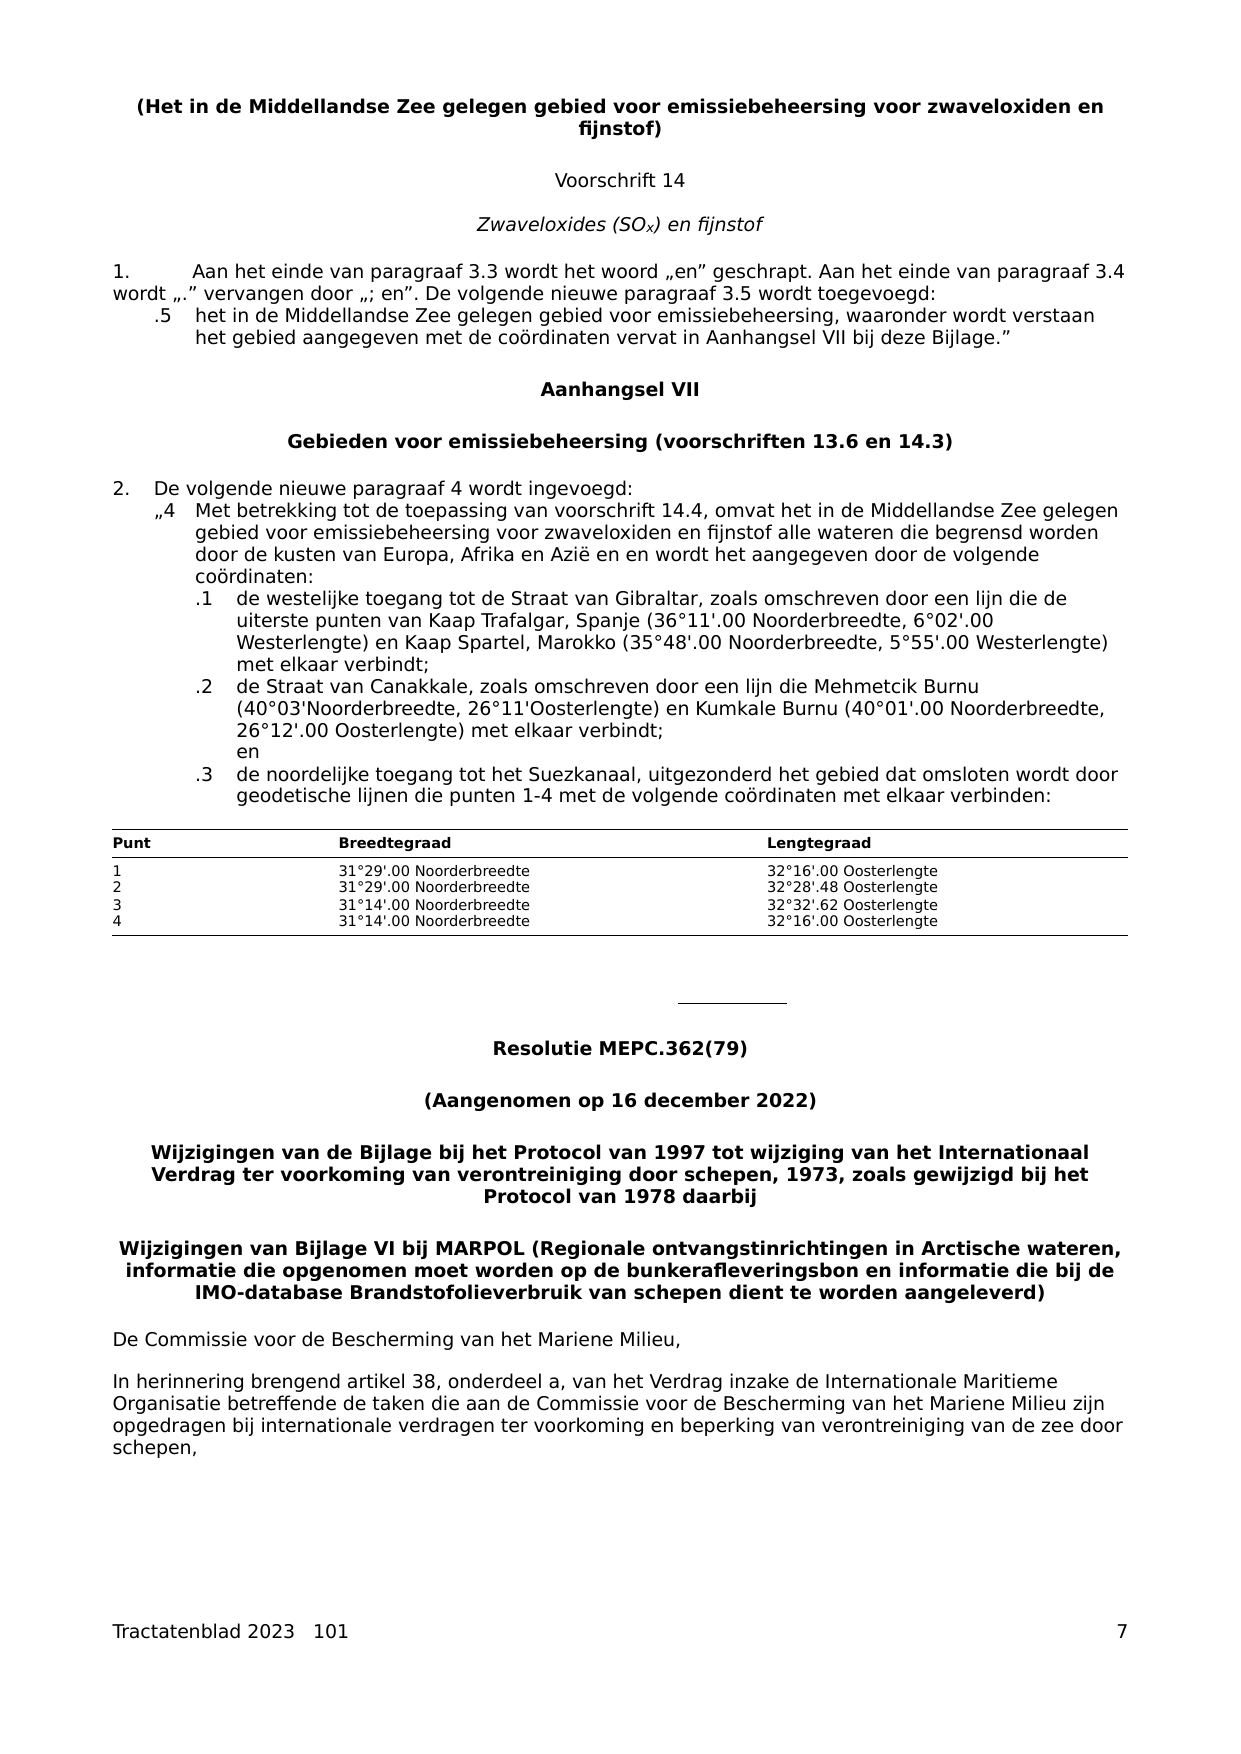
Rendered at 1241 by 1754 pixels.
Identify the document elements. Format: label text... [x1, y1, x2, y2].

table_cell 31°29'.00 Noorderbreedte [333, 879, 761, 896]
subtitle Resolutie MEPC.362(79) [112, 1038, 1128, 1060]
subtitle Gebieden voor emissiebeheersing (voorschriften 13.6 en 14.3) [112, 431, 1128, 453]
text .5 het in de Middellandse Zee gelegen gebied voor emissiebeheersing, waaronder wordt verstaan het gebied aangegeven met de coördinaten vervat in Aanhangsel VII bij deze Bijlage.” [153, 305, 1128, 349]
table_cell 1 [112, 858, 332, 879]
table_cell 2 [112, 879, 332, 896]
table_cell 32°16'.00 Oosterlengte [761, 858, 1128, 879]
table_cell 31°29'.00 Noorderbreedte [333, 858, 761, 879]
table_cell 31°14'.00 Noorderbreedte [333, 913, 761, 935]
text In herinnering brengend artikel 38, onderdeel a, van het Verdrag inzake de Internationale Maritieme Organisatie betreffende de taken die aan de Commissie voor de Bescherming van het Mariene Milieu zijn opgedragen bij internationale verdragen ter voorkoming en beperking van verontreiniging van de zee door schepen, [112, 1371, 1128, 1459]
subtitle Aanhangsel VII [112, 379, 1128, 401]
text .2 de Straat van Canakkale, zoals omschreven door een lijn die Mehmetcik Burnu (40°03'Noorderbreedte, 26°11'Oosterlengte) en Kumkale Burnu (40°01'.00 Noorderbreedte, 26°12'.00 Oosterlengte) met elkaar verbindt; [195, 676, 1128, 741]
subtitle Voorschrift 14 Zwaveloxides (SOx) en fijnstof [112, 170, 1128, 236]
subtitle Wijzigingen van Bijlage VI bij MARPOL (Regionale ontvangstinrichtingen in Arctische wateren, informatie die opgenomen moet worden op de bunkerafleveringsbon en informatie die bij de IMO-database Brandstofolieverbruik van schepen dient te worden aangeleverd) [112, 1238, 1128, 1304]
text „4 Met betrekking tot de toepassing van voorschrift 14.4, omvat het in de Middellandse Zee gelegen gebied voor emissiebeheersing voor zwaveloxiden en fijnstof alle wateren die begrensd worden door de kusten van Europa, Afrika en Azië en en wordt het aangegeven door de volgende coördinaten: [153, 500, 1128, 588]
table_header Punt [112, 830, 332, 857]
table_cell 3 [112, 896, 332, 913]
text .3 de noordelijke toegang tot het Suezkanaal, uitgezonderd het gebied dat omsloten wordt door geodetische lijnen die punten 1-4 met de volgende coördinaten met elkaar verbinden: [195, 763, 1128, 807]
table_cell 31°14'.00 Noorderbreedte [333, 896, 761, 913]
text 2. De volgende nieuwe paragraaf 4 wordt ingevoegd: [112, 478, 1128, 500]
subtitle (Het in de Middellandse Zee gelegen gebied voor emissiebeheersing voor zwaveloxiden en fijnstof) [112, 96, 1128, 140]
table_header Breedtegraad [333, 830, 761, 857]
text 1. Aan het einde van paragraaf 3.3 wordt het woord „en” geschrapt. Aan het einde van paragraaf 3.4 wordt „.” vervangen door „; en”. De volgende nieuwe paragraaf 3.5 wordt toegevoegd: [112, 261, 1128, 305]
table_header Lengtegraad [761, 830, 1128, 857]
table_cell 32°16'.00 Oosterlengte [761, 913, 1128, 935]
text De Commissie voor de Bescherming van het Mariene Milieu, [112, 1329, 1128, 1351]
text en [236, 741, 1128, 763]
table_cell 4 [112, 913, 332, 935]
text .1 de westelijke toegang tot de Straat van Gibraltar, zoals omschreven door een lijn die de uiterste punten van Kaap Trafalgar, Spanje (36°11'.00 Noorderbreedte, 6°02'.00 Westerlengte) en Kaap Spartel, Marokko (35°48'.00 Noorderbreedte, 5°55'.00 Westerlengte) met elkaar verbindt; [195, 588, 1128, 676]
table_cell 32°32'.62 Oosterlengte [761, 896, 1128, 913]
subtitle (Aangenomen op 16 december 2022) [112, 1090, 1128, 1112]
subtitle Wijzigingen van de Bijlage bij het Protocol van 1997 tot wijziging van het Internationaal Verdrag ter voorkoming van verontreiniging door schepen, 1973, zoals gewijzigd bij het Protocol van 1978 daarbij [112, 1142, 1128, 1208]
table_cell 32°28'.48 Oosterlengte [761, 879, 1128, 896]
